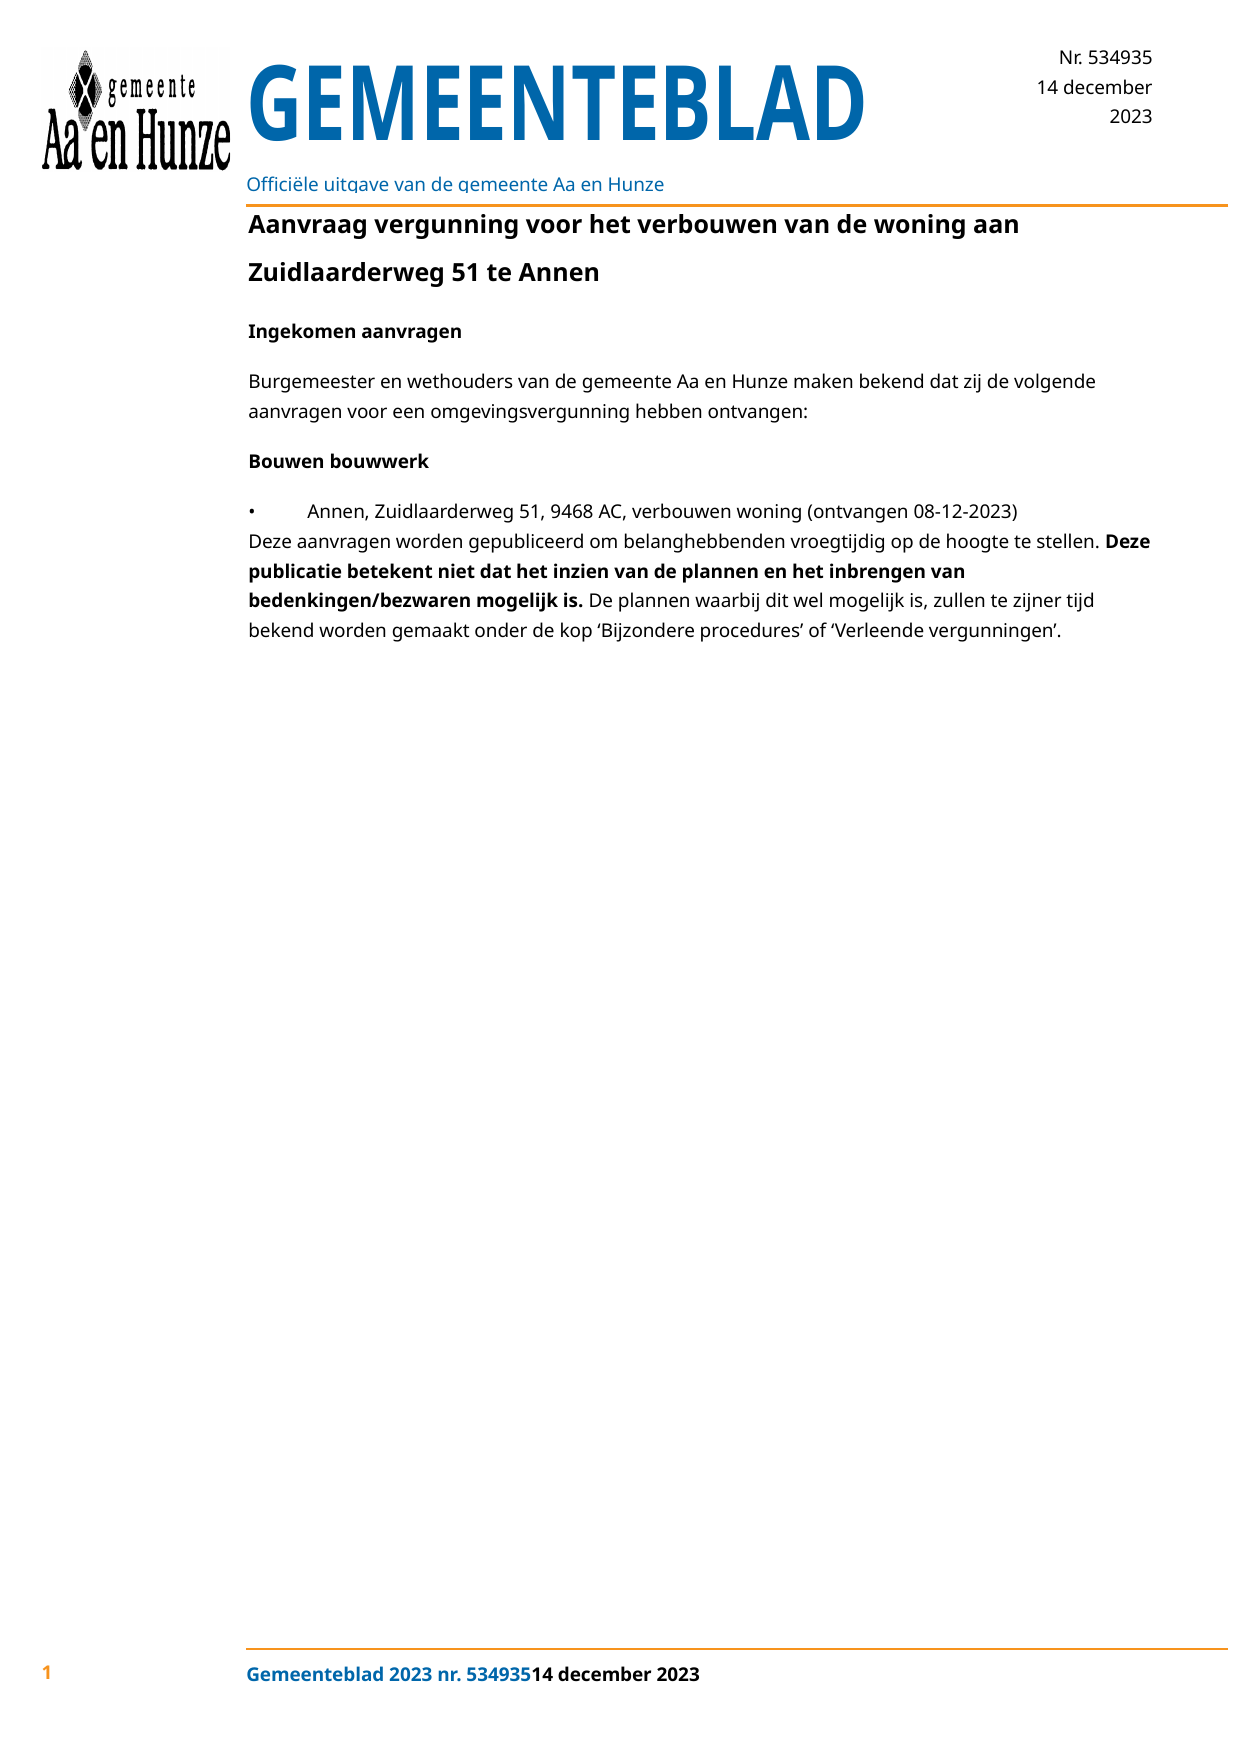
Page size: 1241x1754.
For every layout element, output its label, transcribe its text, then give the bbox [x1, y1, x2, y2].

text Deze aanvragen worden gepubliceerd om belanghebbenden vroegtijdig op de hoogte te stellen. Deze publicatie betekent niet dat het inzien van de plannen en het inbrengen van bedenkingen/bezwaren mogelijk is. De plannen waarbij dit wel mogelijk is, zullen te zijner tijd bekend worden gemaakt onder de kop ‘Bijzondere procedures’ of ‘Verleende vergunningen’. [248, 528, 1152, 643]
text Burgemeester en wethouders van de gemeente Aa en Hunze maken bekend dat zij de volgende aanvragen voor een omgevingsvergunning hebben ontvangen: [248, 368, 1152, 424]
list Annen, Zuidlaarderweg 51, 9468 AC, verbouwen woning (ontvangen 08-12-2023) [248, 499, 1152, 524]
text Ingekomen aanvragen [248, 318, 1152, 344]
text Aanvraag vergunning voor het verbouwen van de woning aan Zuidlaarderweg 51 te Annen [248, 207, 1152, 288]
text Bouwen bouwwerk [248, 448, 1152, 474]
picture [41, 47, 231, 172]
